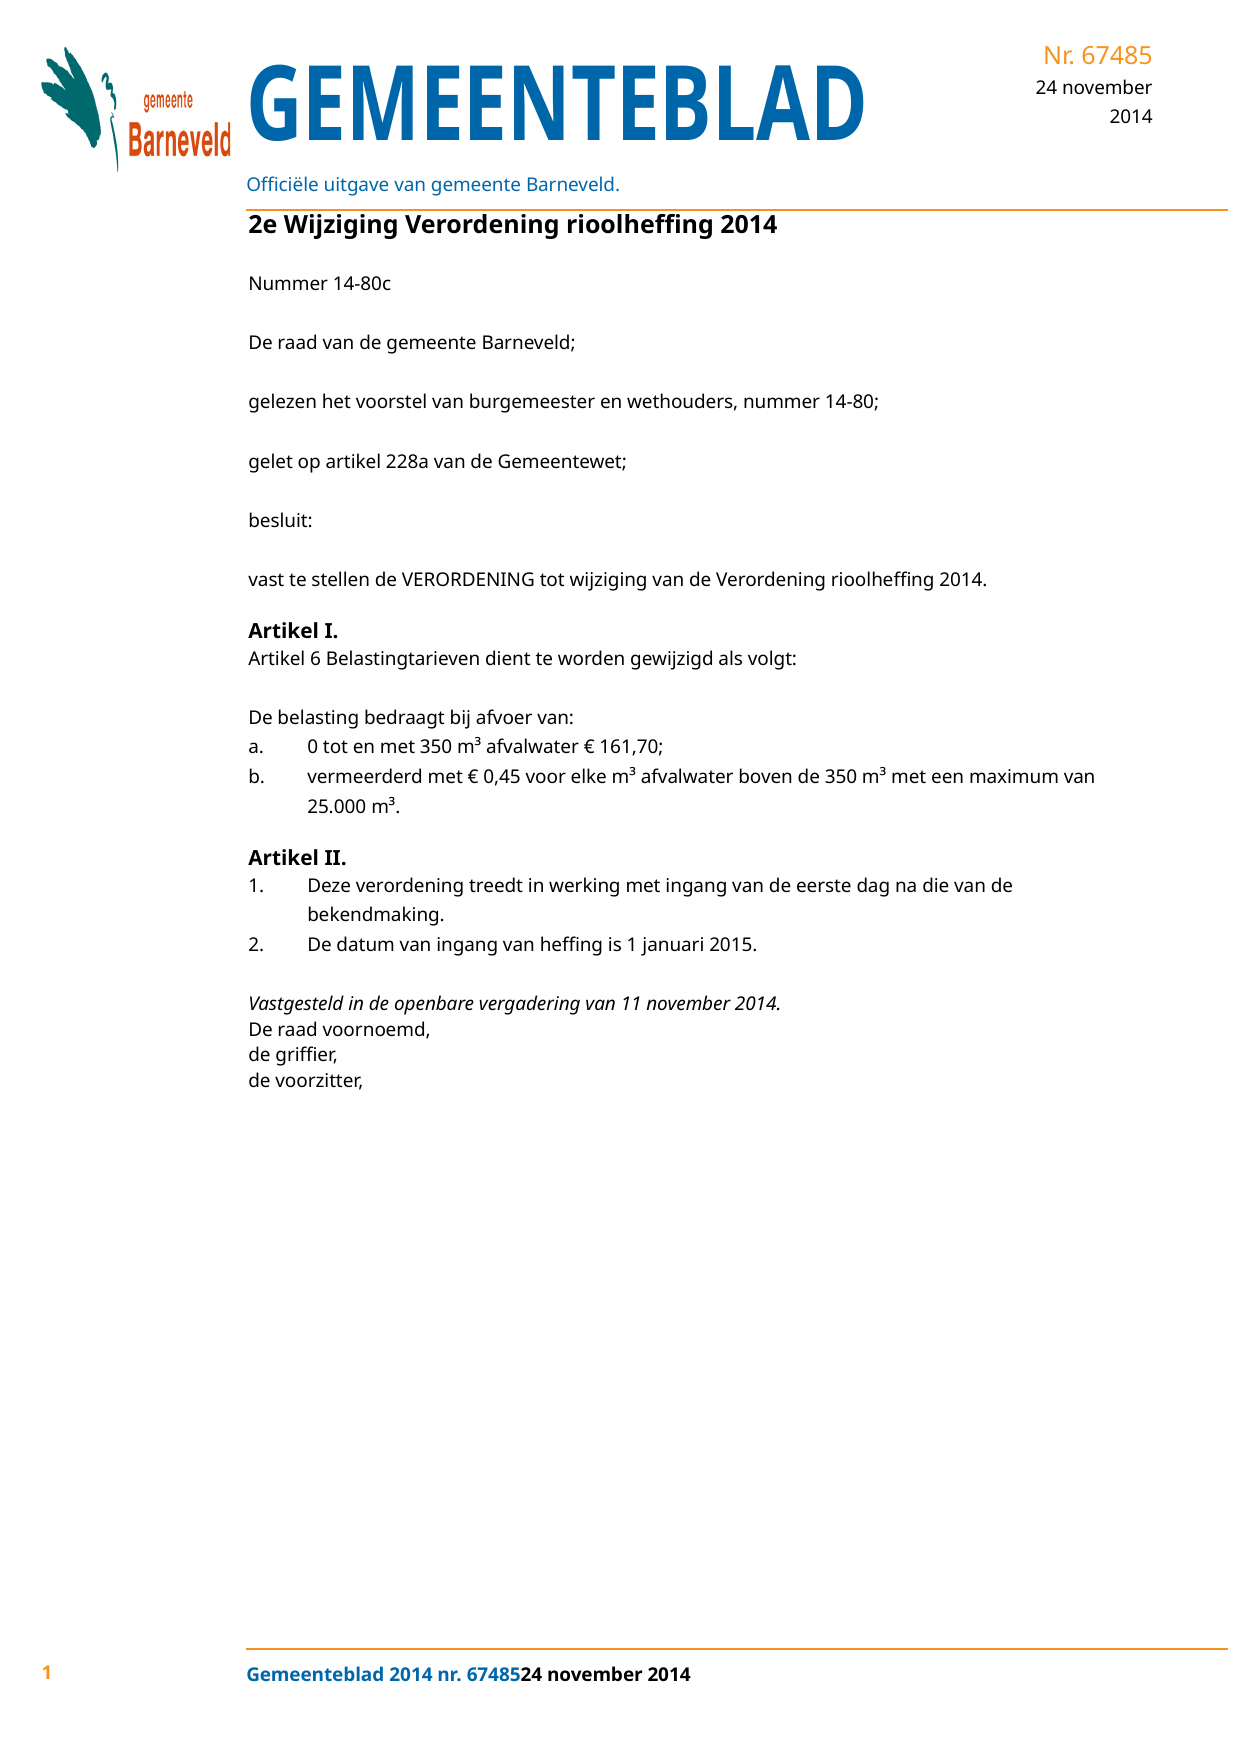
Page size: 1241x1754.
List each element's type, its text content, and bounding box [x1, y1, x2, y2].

list 0 tot en met 350 m³ afvalwater € 161,70; [248, 734, 1152, 759]
text besluit: [248, 507, 1152, 533]
text vast te stellen de VERORDENING tot wijziging van de Verordening rioolheffing 2014. [248, 566, 1152, 592]
list vermeerderd met € 0,45 voor elke m³ afvalwater boven de 350 m³ met een maximum van 25.000 m³. [248, 763, 1152, 819]
text gelezen het voorstel van burgemeester en wethouders, nummer 14-80; [248, 389, 1152, 414]
list Deze verordening treedt in werking met ingang van de eerste dag na die van de bekendmaking. [248, 872, 1152, 927]
text Artikel 6 Belastingtarieven dient te worden gewijzigd als volgt: [248, 645, 1152, 671]
text De belasting bedraagt bij afvoer van: [248, 704, 1152, 730]
text Vastgesteld in de openbare vergadering van 11 november 2014. [248, 990, 1152, 1016]
text Nummer 14-80c [248, 270, 1152, 296]
picture [41, 47, 231, 172]
text de griffier, [248, 1042, 1152, 1067]
text 2e Wijziging Verordening rioolheffing 2014 [248, 211, 1152, 241]
text de voorzitter, [248, 1067, 1152, 1093]
text Artikel II. [248, 843, 1152, 872]
text gelet op artikel 228a van de Gemeentewet; [248, 448, 1152, 473]
text De raad van de gemeente Barneveld; [248, 329, 1152, 355]
text De raad voornoemd, [248, 1016, 1152, 1042]
list De datum van ingang van heffing is 1 januari 2015. [248, 931, 1152, 957]
text Artikel I. [248, 617, 1152, 645]
